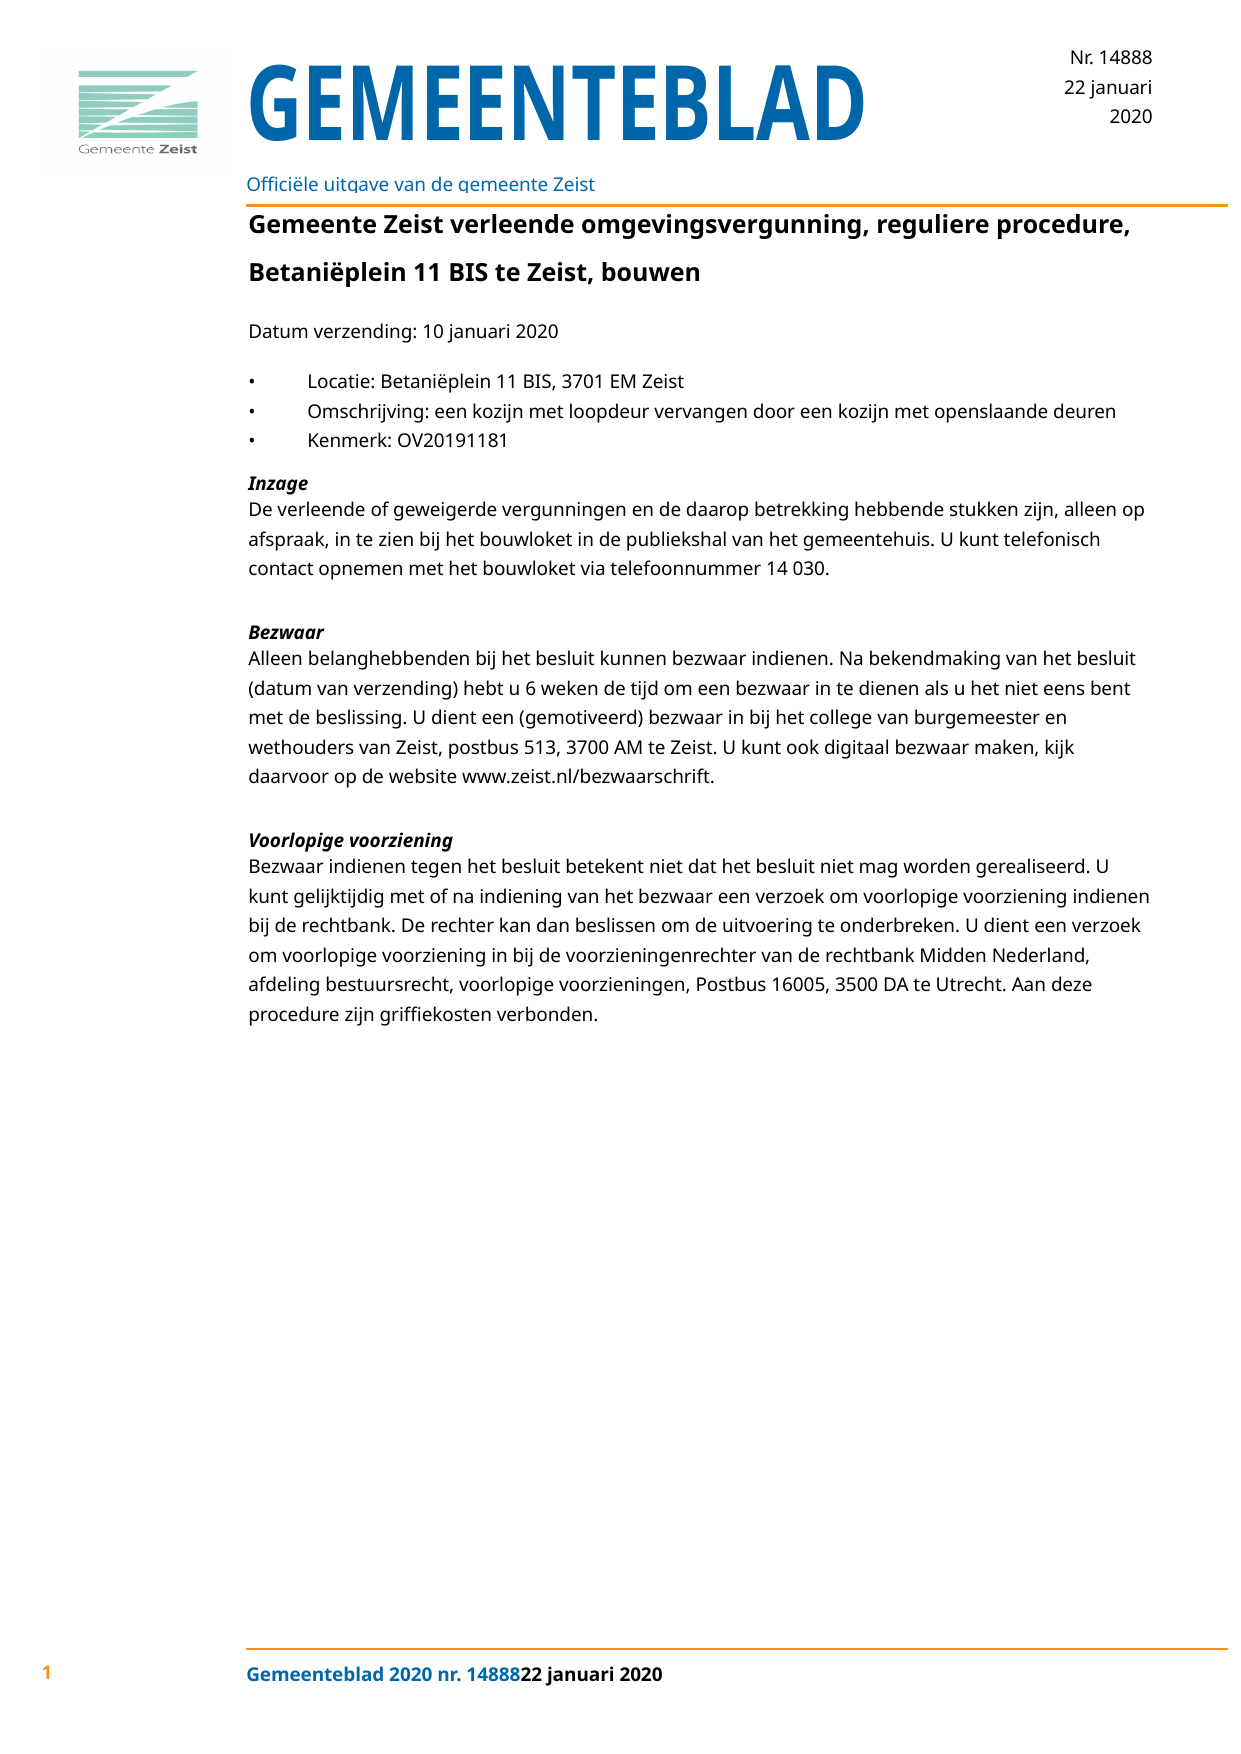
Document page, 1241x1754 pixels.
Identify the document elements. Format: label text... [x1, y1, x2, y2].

text Voorlopige voorziening [248, 827, 1152, 853]
list Locatie: Betaniëplein 11 BIS, 3701 EM Zeist [248, 368, 1152, 394]
picture [41, 47, 231, 172]
text Bezwaar indienen tegen het besluit betekent niet dat het besluit niet mag worden gerealiseerd. U kunt gelijktijdig met of na indiening van het bezwaar een verzoek om voorlopige voorziening indienen bij de rechtbank. De rechter kan dan beslissen om de uitvoering te onderbreken. U dient een verzoek om voorlopige voorziening in bij de voorzieningenrechter van de rechtbank Midden Nederland, afdeling bestuursrecht, voorlopige voorzieningen, Postbus 16005, 3500 DA te Utrecht. Aan deze procedure zijn griffiekosten verbonden. [248, 853, 1152, 1027]
text Alleen belanghebbenden bij het besluit kunnen bezwaar indienen. Na bekendmaking van het besluit (datum van verzending) hebt u 6 weken de tijd om een bezwaar in te dienen als u het niet eens bent met de beslissing. U dient een (gemotiveerd) bezwaar in bij het college van burgemeester en wethouders van Zeist, postbus 513, 3700 AM te Zeist. U kunt ook digitaal bezwaar maken, kijk daarvoor op de website www.zeist.nl/bezwaarschrift. [248, 645, 1152, 789]
list Kenmerk: OV20191181 [248, 427, 1152, 453]
text Datum verzending: 10 januari 2020 [248, 318, 1152, 344]
text De verleende of geweigerde vergunningen en de daarop betrekking hebbende stukken zijn, alleen op afspraak, in te zien bij het bouwloket in de publiekshal van het gemeentehuis. U kunt telefonisch contact opnemen met het bouwloket via telefoonnummer 14 030. [248, 496, 1152, 581]
text Inzage [248, 471, 1152, 496]
text Bezwaar [248, 619, 1152, 645]
text Gemeente Zeist verleende omgevingsvergunning, reguliere procedure, Betaniëplein 11 BIS te Zeist, bouwen [248, 207, 1152, 288]
list Omschrijving: een kozijn met loopdeur vervangen door een kozijn met openslaande deuren [248, 398, 1152, 424]
